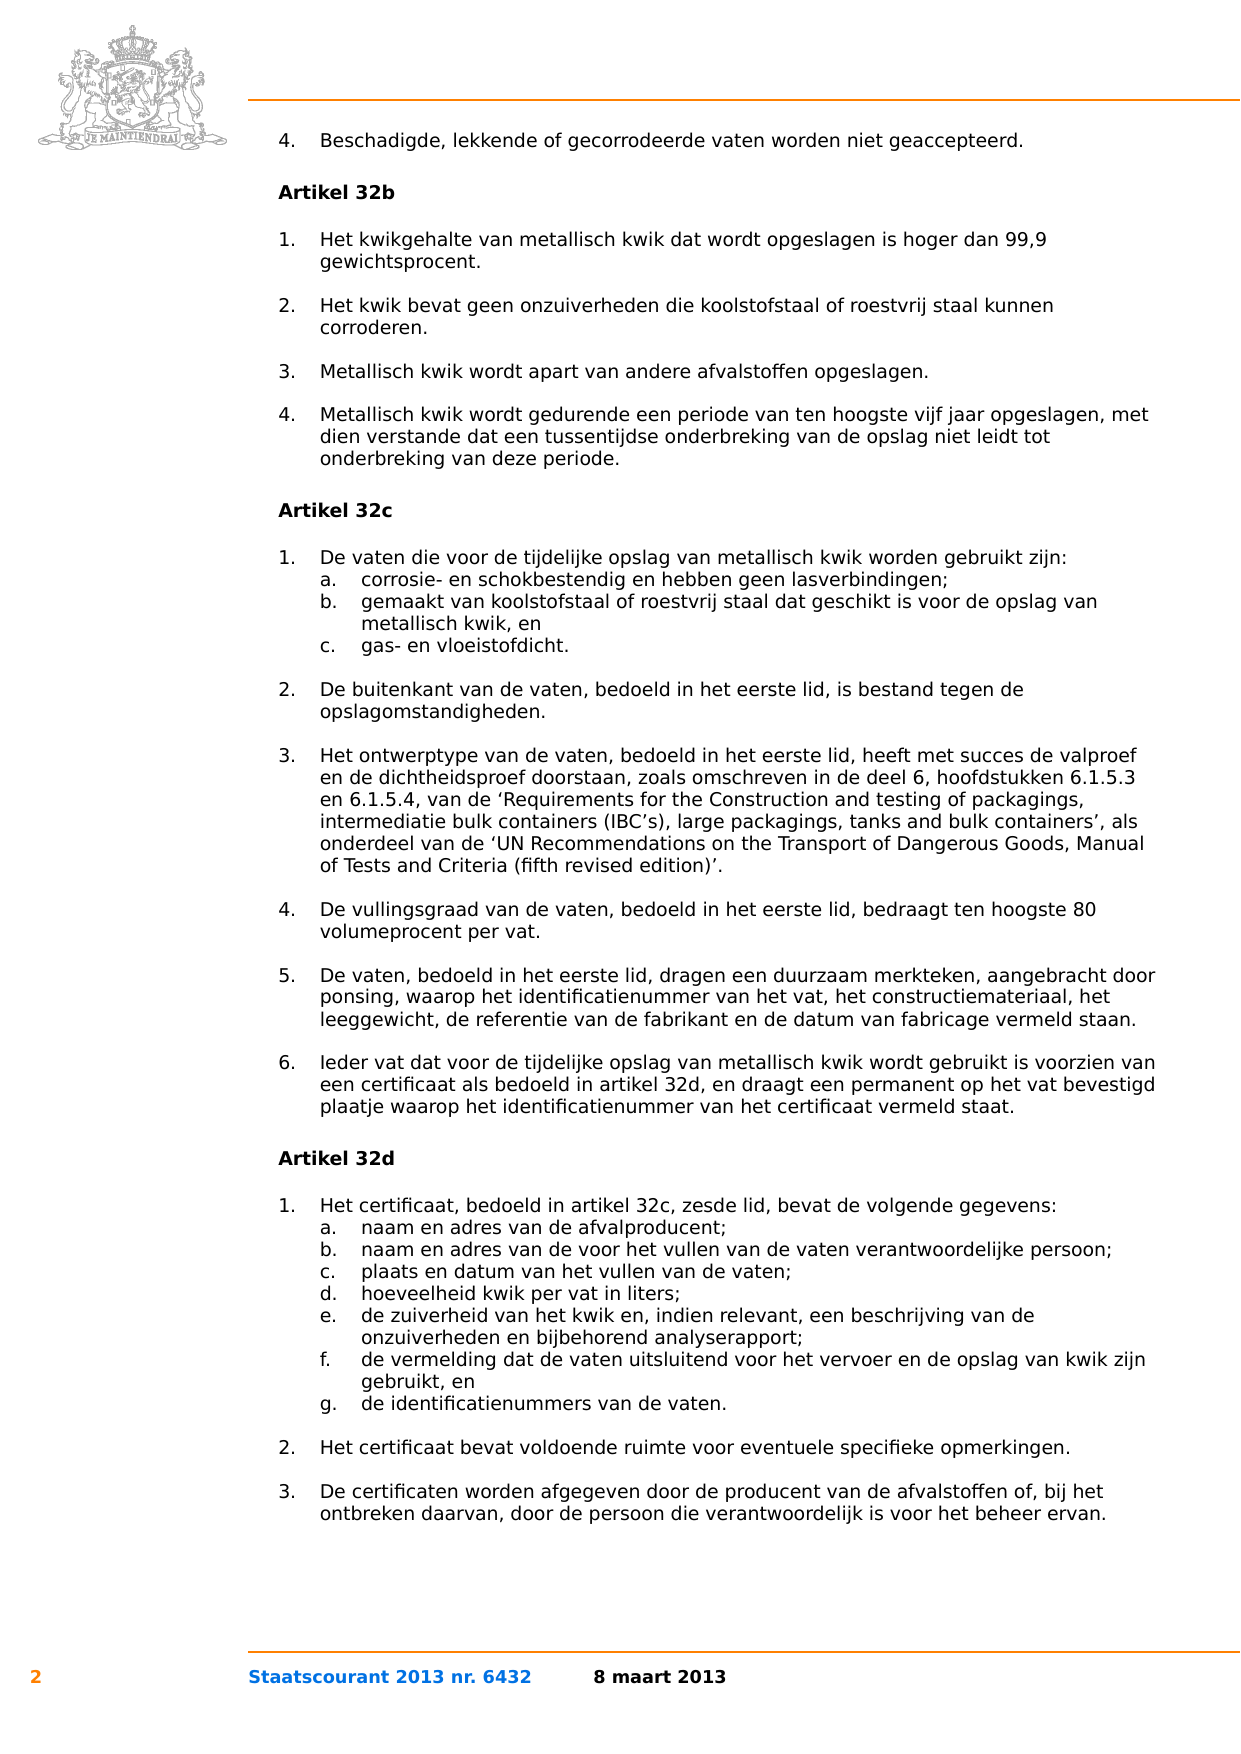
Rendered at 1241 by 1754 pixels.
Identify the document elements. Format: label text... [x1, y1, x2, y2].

subtitle Artikel 32d [278, 1148, 1163, 1170]
text e. de zuiverheid van het kwik en, indien relevant, een beschrijving van de onzuiverheden en bijbehorend analyserapport; [319, 1305, 1163, 1349]
subtitle Artikel 32b [278, 182, 1163, 204]
text 4. Metallisch kwik wordt gedurende een periode van ten hoogste vijf jaar opgeslagen, met dien verstande dat een tussentijdse onderbreking van de opslag niet leidt tot onderbreking van deze periode. [278, 404, 1163, 470]
text 1. Het certificaat, bedoeld in artikel 32c, zesde lid, bevat de volgende gegevens: [278, 1195, 1163, 1217]
text 2. Het certificaat bevat voldoende ruimte voor eventuele specifieke opmerkingen. [278, 1437, 1163, 1459]
text 5. De vaten, bedoeld in het eerste lid, dragen een duurzaam merkteken, aangebracht door ponsing, waarop het identificatienummer van het vat, het constructiemateriaal, het leeggewicht, de referentie van de fabrikant en de datum van fabricage vermeld staan. [278, 964, 1163, 1030]
text 1. Het kwikgehalte van metallisch kwik dat wordt opgeslagen is hoger dan 99,9 gewichtsprocent. [278, 229, 1163, 273]
text c. gas- en vloeistofdicht. [319, 635, 1163, 657]
text a. naam en adres van de afvalproducent; [319, 1217, 1163, 1239]
text a. corrosie- en schokbestendig en hebben geen lasverbindingen; [319, 569, 1163, 591]
text 4. Beschadigde, lekkende of gecorrodeerde vaten worden niet geaccepteerd. [278, 130, 1163, 152]
text 3. De certificaten worden afgegeven door de producent van de afvalstoffen of, bij het ontbreken daarvan, door de persoon die verantwoordelijk is voor het beheer ervan. [278, 1481, 1163, 1525]
text f. de vermelding dat de vaten uitsluitend voor het vervoer en de opslag van kwik zijn gebruikt, en [319, 1349, 1163, 1393]
subtitle Artikel 32c [278, 500, 1163, 522]
text 4. De vullingsgraad van de vaten, bedoeld in het eerste lid, bedraagt ten hoogste 80 volumeprocent per vat. [278, 899, 1163, 943]
text 2. Het kwik bevat geen onzuiverheden die koolstofstaal of roestvrij staal kunnen corroderen. [278, 295, 1163, 339]
text 3. Metallisch kwik wordt apart van andere afvalstoffen opgeslagen. [278, 361, 1163, 382]
text 3. Het ontwerptype van de vaten, bedoeld in het eerste lid, heeft met succes de valproef en de dichtheidsproef doorstaan, zoals omschreven in de deel 6, hoofdstukken 6.1.5.3 en 6.1.5.4, van de ‘Requirements for the Construction and testing of packagings, intermediatie bulk containers (IBC’s), large packagings, tanks and bulk containers’, als onderdeel van de ‘UN Recommendations on the Transport of Dangerous Goods, Manual of Tests and Criteria (fifth revised edition)’. [278, 745, 1163, 877]
picture [38, 25, 227, 150]
text c. plaats en datum van het vullen van de vaten; [319, 1261, 1163, 1283]
text 6. Ieder vat dat voor de tijdelijke opslag van metallisch kwik wordt gebruikt is voorzien van een certificaat als bedoeld in artikel 32d, en draagt een permanent op het vat bevestigd plaatje waarop het identificatienummer van het certificaat vermeld staat. [278, 1052, 1163, 1118]
text b. gemaakt van koolstofstaal of roestvrij staal dat geschikt is voor de opslag van metallisch kwik, en [319, 591, 1163, 635]
text 1. De vaten die voor de tijdelijke opslag van metallisch kwik worden gebruikt zijn: [278, 547, 1163, 569]
text b. naam en adres van de voor het vullen van de vaten verantwoordelijke persoon; [319, 1239, 1163, 1261]
text d. hoeveelheid kwik per vat in liters; [319, 1283, 1163, 1305]
text 2. De buitenkant van de vaten, bedoeld in het eerste lid, is bestand tegen de opslagomstandigheden. [278, 679, 1163, 723]
text g. de identificatienummers van de vaten. [319, 1393, 1163, 1415]
